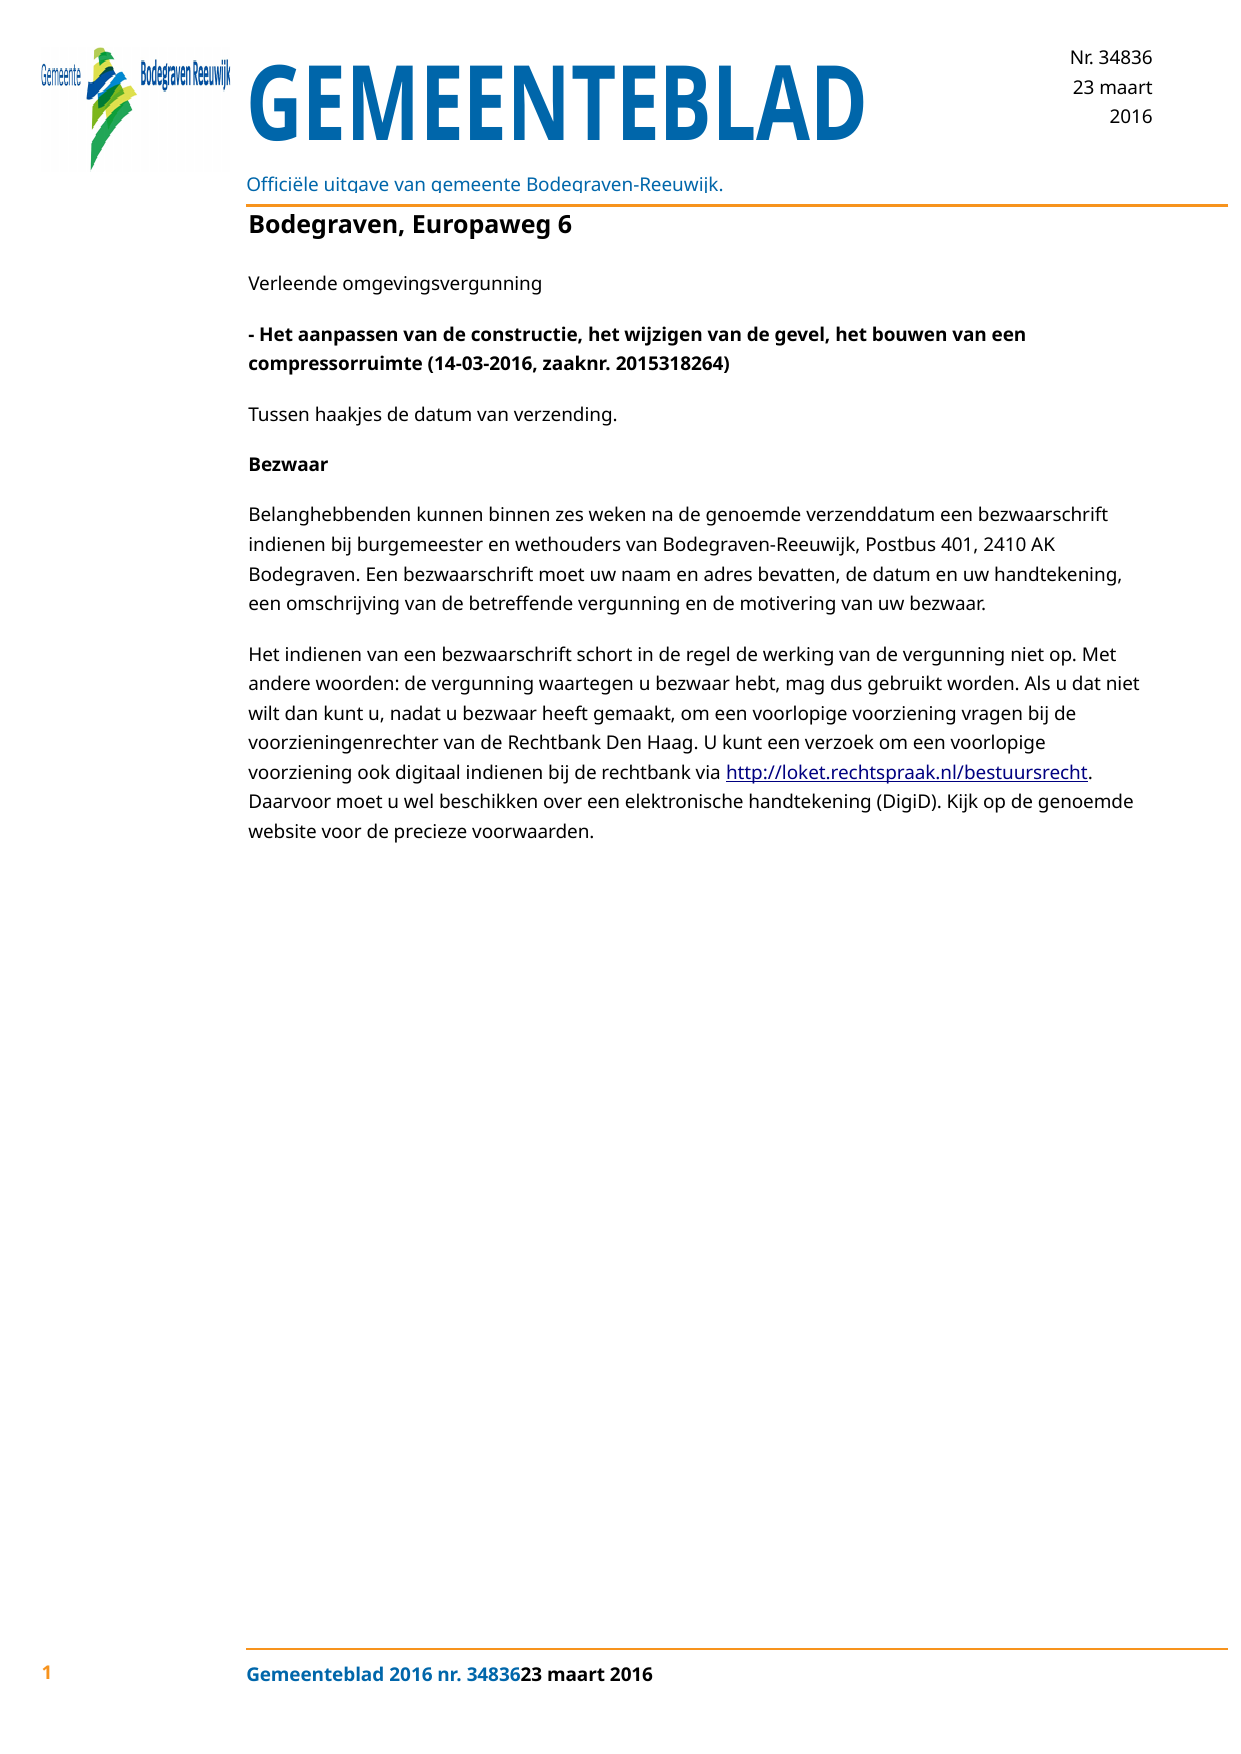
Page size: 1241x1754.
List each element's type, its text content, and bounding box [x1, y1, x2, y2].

text Verleende omgevingsvergunning [248, 270, 1152, 296]
text Tussen haakjes de datum van verzending. [248, 401, 1152, 426]
text Bezwaar [248, 451, 1152, 477]
text Bodegraven, Europaweg 6 [248, 207, 1152, 241]
picture [41, 47, 231, 172]
text - Het aanpassen van de constructie, het wijzigen van de gevel, het bouwen van een compressorruimte (14‑03‑2016, zaaknr. 2015318264) [248, 321, 1152, 376]
text Het indienen van een bezwaarschrift schort in de regel de werking van de vergunning niet op. Met andere woorden: de vergunning waartegen u bezwaar hebt, mag dus gebruikt worden. Als u dat niet wilt dan kunt u, nadat u bezwaar heeft gemaakt, om een voorlopige voorziening vragen bij de voorzieningenrechter van de Rechtbank Den Haag. U kunt een verzoek om een voorlopige voorziening ook digitaal indienen bij de rechtbank via http://loket.rechtspraak.nl/bestuursrecht. Daarvoor moet u wel beschikken over een elektronische handtekening (DigiD). Kijk op de genoemde website voor de precieze voorwaarden. [248, 641, 1152, 844]
text Belanghebbenden kunnen binnen zes weken na de genoemde verzenddatum een bezwaarschrift indienen bij burgemeester en wethouders van Bodegraven-Reeuwijk, Postbus 401, 2410 AK Bodegraven. Een bezwaarschrift moet uw naam en adres bevatten, de datum en uw handtekening, een omschrijving van de betreffende vergunning en de motivering van uw bezwaar. [248, 502, 1152, 616]
